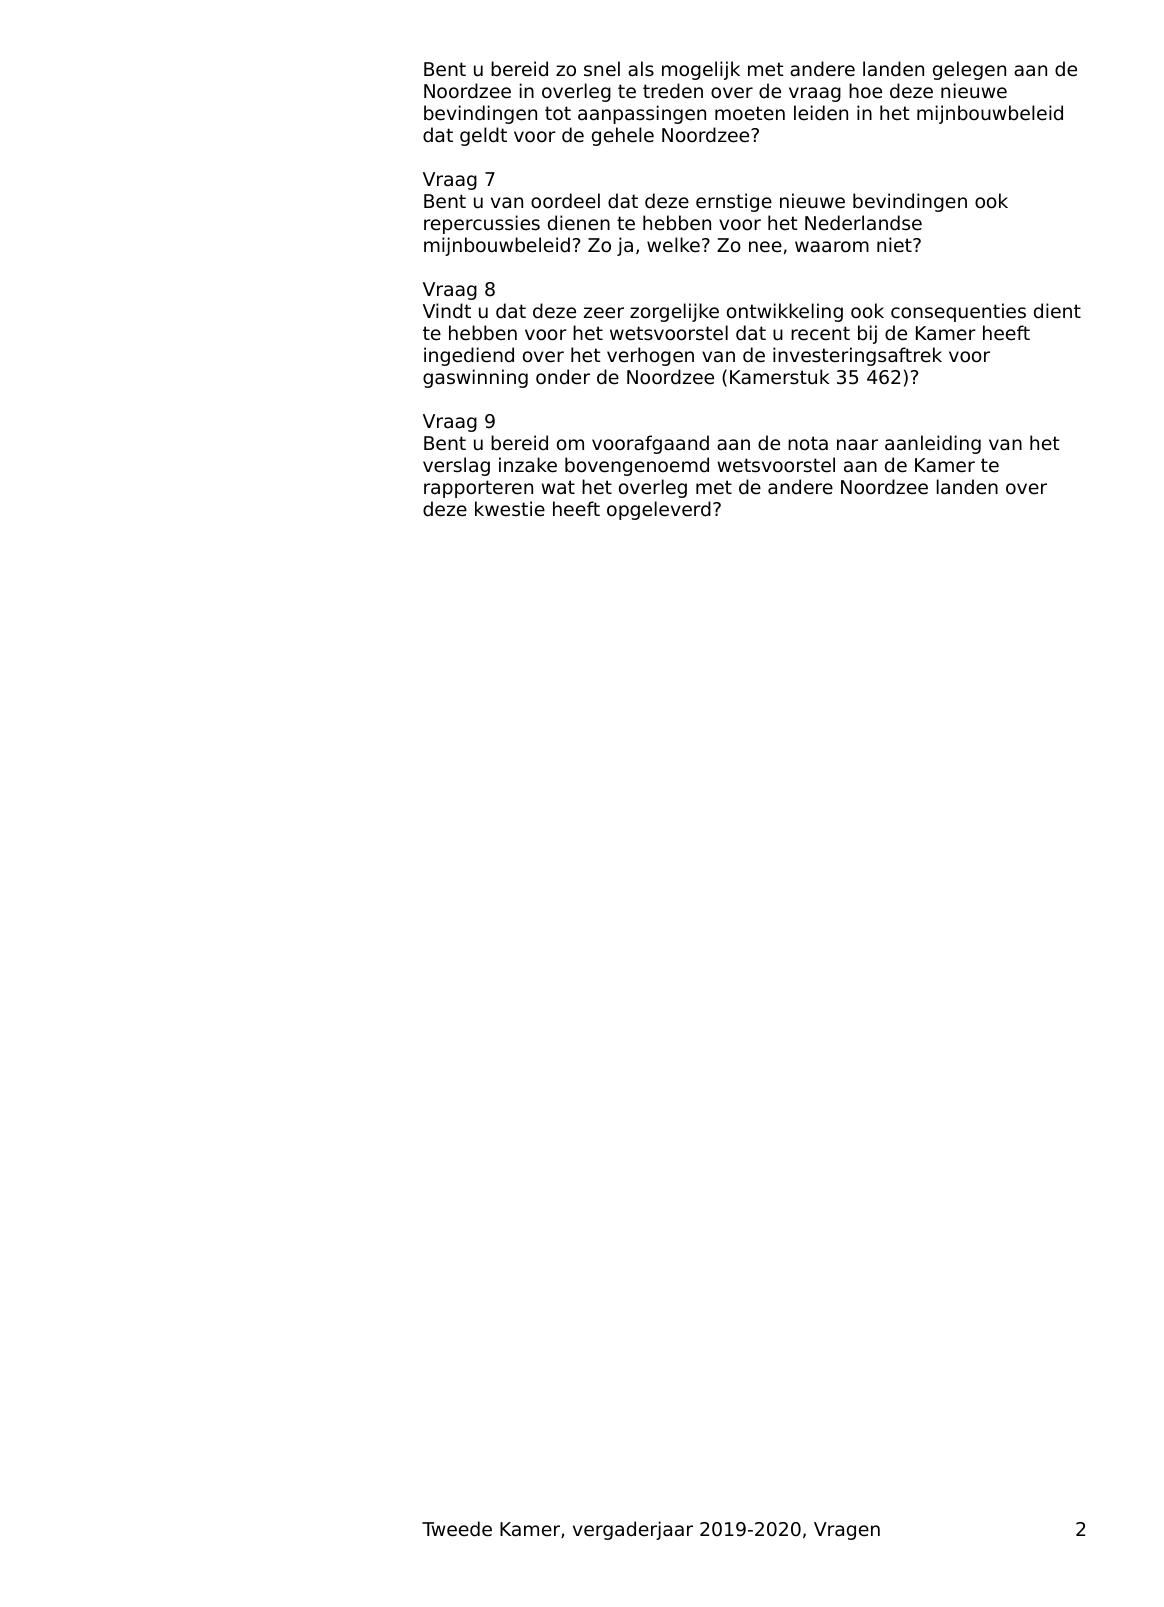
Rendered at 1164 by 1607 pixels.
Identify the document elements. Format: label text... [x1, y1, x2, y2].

text Vindt u dat deze zeer zorgelijke ontwikkeling ook consequenties dient te hebben voor het wetsvoorstel dat u recent bij de Kamer heeft ingediend over het verhogen van de investeringsaftrek voor gaswinning onder de Noordzee (Kamerstuk 35 462)? [422, 301, 1087, 389]
text Vraag 7 [422, 169, 1087, 191]
text Vraag 8 [422, 279, 1087, 301]
text Bent u van oordeel dat deze ernstige nieuwe bevindingen ook repercussies dienen te hebben voor het Nederlandse mijnbouwbeleid? Zo ja, welke? Zo nee, waarom niet? [422, 191, 1087, 257]
text Bent u bereid om voorafgaand aan de nota naar aanleiding van het verslag inzake bovengenoemd wetsvoorstel aan de Kamer te rapporteren wat het overleg met de andere Noordzee landen over deze kwestie heeft opgeleverd? [422, 433, 1087, 521]
text Vraag 9 [422, 411, 1087, 433]
text Bent u bereid zo snel als mogelijk met andere landen gelegen aan de Noordzee in overleg te treden over de vraag hoe deze nieuwe bevindingen tot aanpassingen moeten leiden in het mijnbouwbeleid dat geldt voor de gehele Noordzee? [422, 59, 1087, 147]
